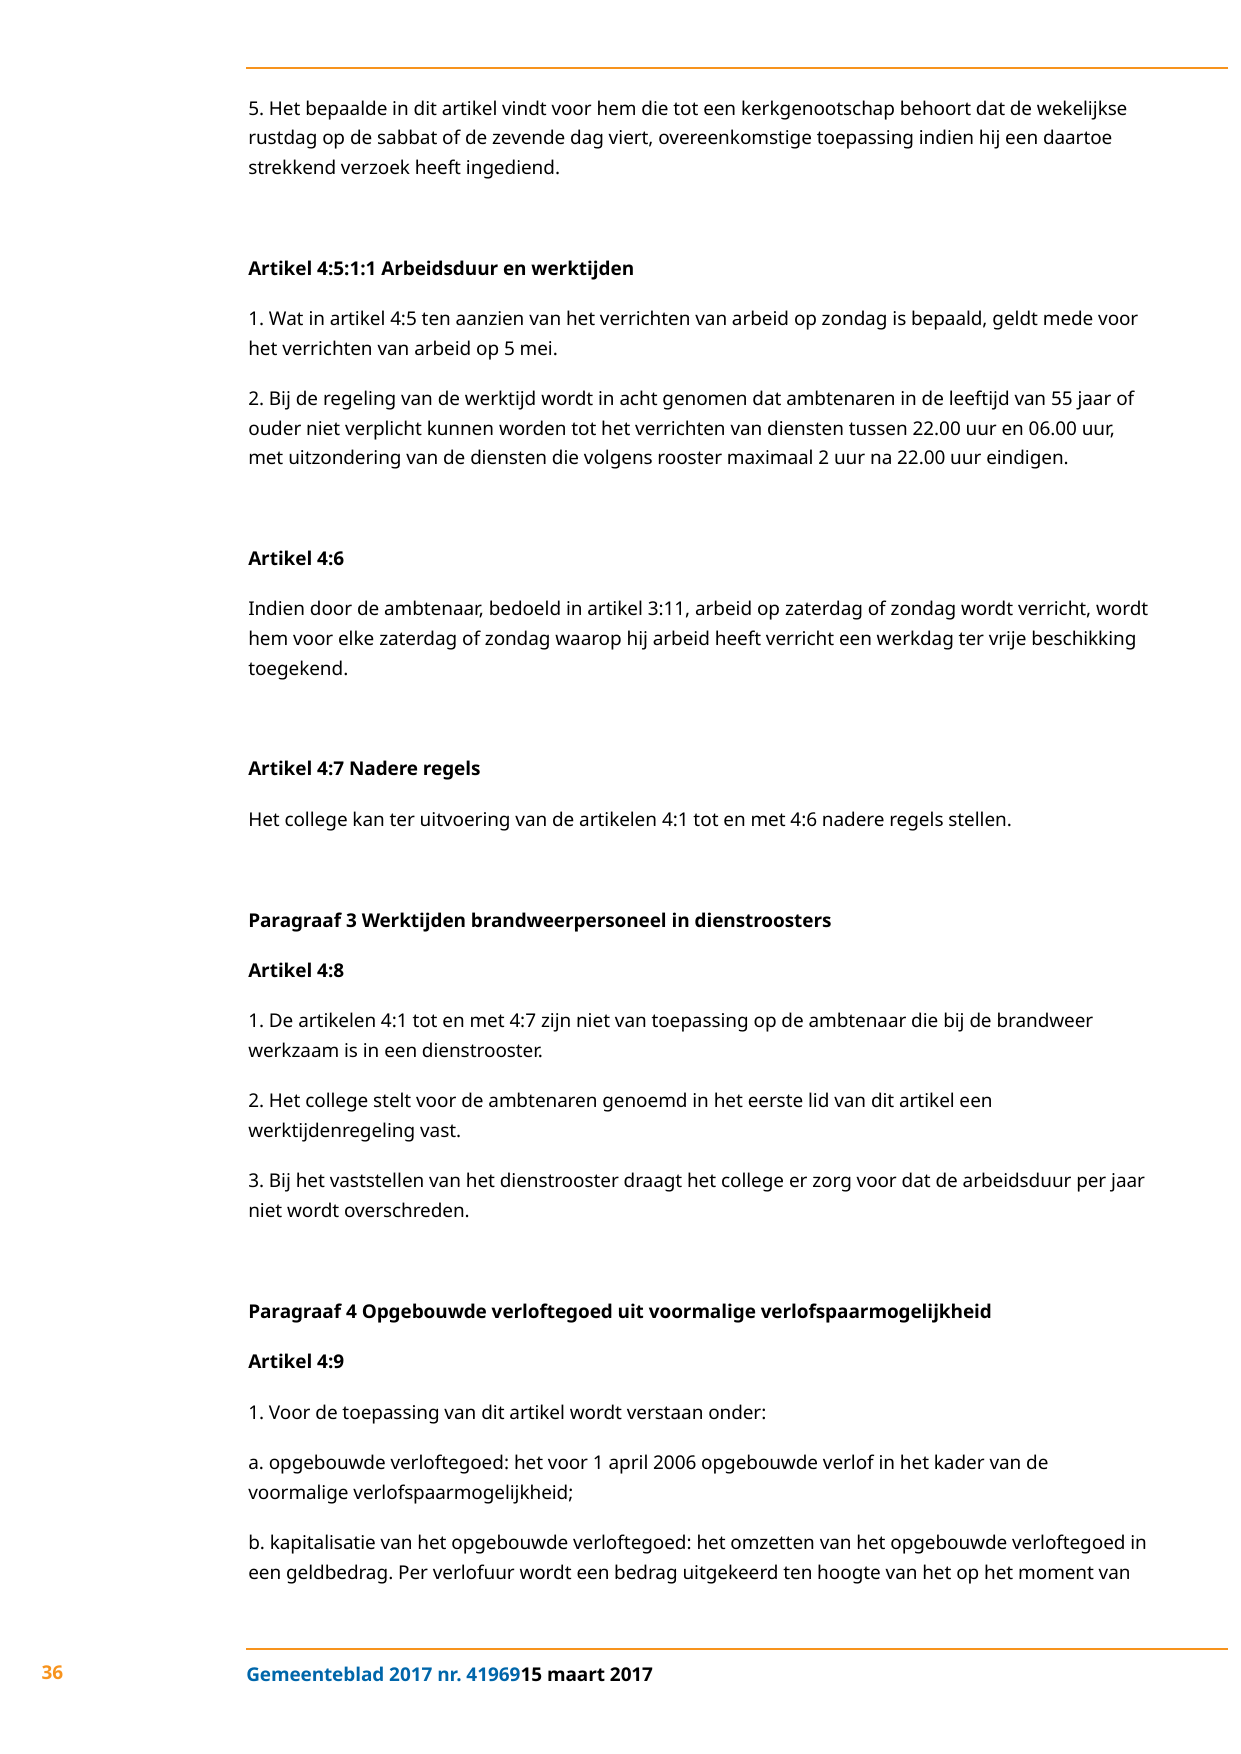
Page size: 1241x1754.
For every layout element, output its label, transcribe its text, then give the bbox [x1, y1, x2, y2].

text 5. Het bepaalde in dit artikel vindt voor hem die tot een kerkgenootschap behoort dat de wekelijkse rustdag op de sabbat of de zevende dag viert, overeenkomstige toepassing indien hij een daartoe strekkend verzoek heeft ingediend. [248, 95, 1152, 180]
text Indien door de ambtenaar, bedoeld in artikel 3:11, arbeid op zaterdag of zondag wordt verricht, wordt hem voor elke zaterdag of zondag waarop hij arbeid heeft verricht een werkdag ter vrije beschikking toegekend. [248, 596, 1152, 681]
text Artikel 4:8 [248, 957, 1152, 983]
text 1. De artikelen 4:1 tot en met 4:7 zijn niet van toepassing op de ambtenaar die bij de brandweer werkzaam is in een dienstrooster. [248, 1008, 1152, 1063]
text Artikel 4:6 [248, 545, 1152, 571]
text Artikel 4:9 [248, 1348, 1152, 1374]
text 1. Wat in artikel 4:5 ten aanzien van het verrichten van arbeid op zondag is bepaald, geldt mede voor het verrichten van arbeid op 5 mei. [248, 305, 1152, 361]
text 2. Het college stelt voor de ambtenaren genoemd in het eerste lid van dit artikel een werktijdenregeling vast. [248, 1088, 1152, 1143]
text Artikel 4:5:1:1 Arbeidsduur en werktijden [248, 255, 1152, 281]
picture [41, 47, 231, 172]
text Artikel 4:7 Nadere regels [248, 756, 1152, 781]
text b. kapitalisatie van het opgebouwde verloftegoed: het omzetten van het opgebouwde verloftegoed in een geldbedrag. Per verlofuur wordt een bedrag uitgekeerd ten hoogte van het op het moment van [248, 1529, 1152, 1585]
text 3. Bij het vaststellen van het dienstrooster draagt het college er zorg voor dat de arbeidsduur per jaar niet wordt overschreden. [248, 1168, 1152, 1223]
text a. opgebouwde verloftegoed: het voor 1 april 2006 opgebouwde verlof in het kader van de voormalige verlofspaarmogelijkheid; [248, 1449, 1152, 1505]
text 1. Voor de toepassing van dit artikel wordt verstaan onder: [248, 1399, 1152, 1425]
text 2. Bij de regeling van de werktijd wordt in acht genomen dat ambtenaren in de leeftijd van 55 jaar of ouder niet verplicht kunnen worden tot het verrichten van diensten tussen 22.00 uur en 06.00 uur, met uitzondering van de diensten die volgens rooster maximaal 2 uur na 22.00 uur eindigen. [248, 385, 1152, 470]
text Paragraaf 4 Opgebouwde verloftegoed uit voormalige verlofspaarmogelijkheid [248, 1298, 1152, 1324]
text Het college kan ter uitvoering van de artikelen 4:1 tot en met 4:6 nadere regels stellen. [248, 806, 1152, 832]
text Paragraaf 3 Werktijden brandweerpersoneel in dienstroosters [248, 907, 1152, 933]
